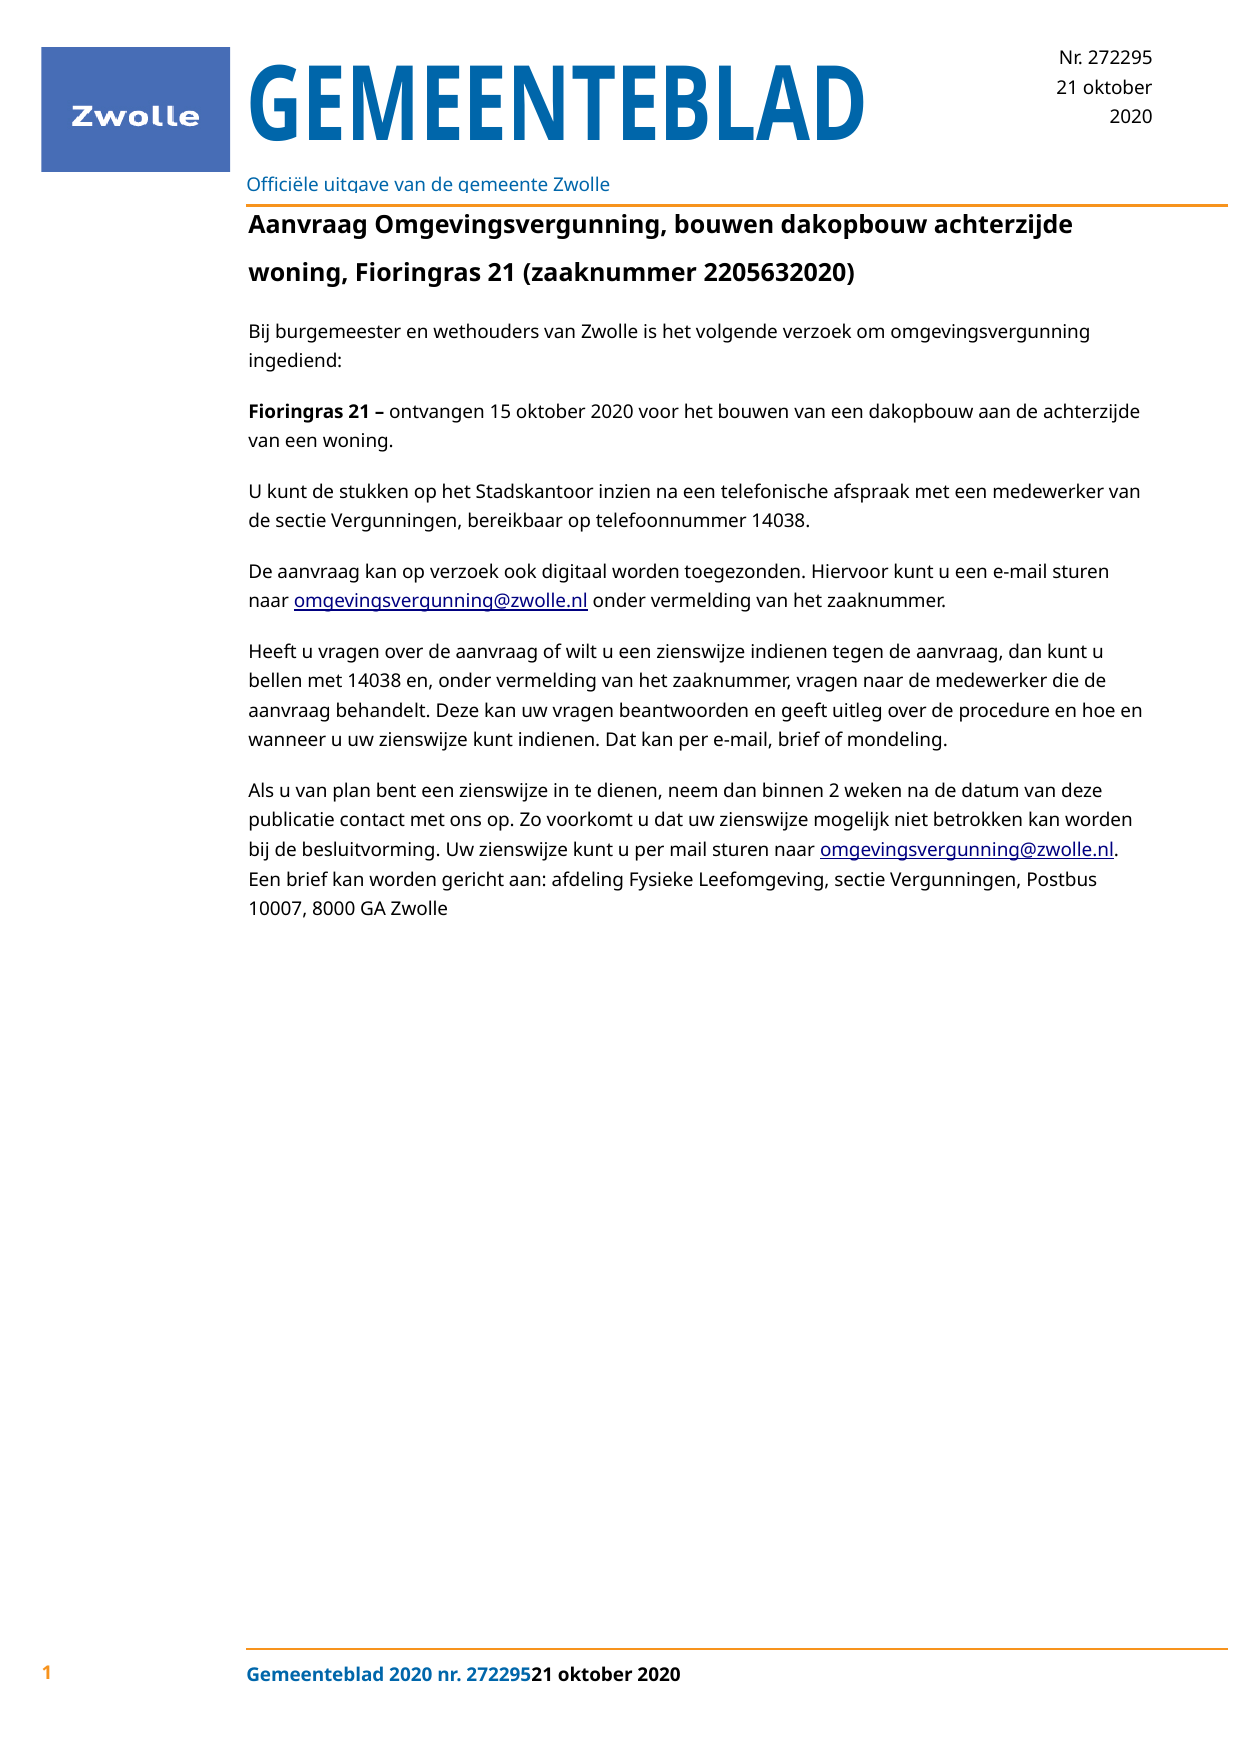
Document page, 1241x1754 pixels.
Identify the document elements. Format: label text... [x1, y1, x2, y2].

text Als u van plan bent een zienswijze in te dienen, neem dan binnen 2 weken na de datum van deze publicatie contact met ons op. Zo voorkomt u dat uw zienswijze mogelijk niet betrokken kan worden bij de besluitvorming. Uw zienswijze kunt u per mail sturen naar omgevingsvergunning@zwolle.nl. Een brief kan worden gericht aan: afdeling Fysieke Leefomgeving, sectie Vergunningen, Postbus 10007, 8000 GA Zwolle [248, 777, 1152, 921]
text Fioringras 21 – ontvangen 15 oktober 2020 voor het bouwen van een dakopbouw aan de achterzijde van een woning. [248, 398, 1152, 453]
text Heeft u vragen over de aanvraag of wilt u een zienswijze indienen tegen de aanvraag, dan kunt u bellen met 14038 en, onder vermelding van het zaaknummer, vragen naar de medewerker die de aanvraag behandelt. Deze kan uw vragen beantwoorden en geeft uitleg over de procedure en hoe en wanneer u uw zienswijze kunt indienen. Dat kan per e-mail, brief of mondeling. [248, 638, 1152, 752]
text De aanvraag kan op verzoek ook digitaal worden toegezonden. Hiervoor kunt u een e-mail sturen naar omgevingsvergunning@zwolle.nl onder vermelding van het zaaknummer. [248, 558, 1152, 613]
text Bij burgemeester en wethouders van Zwolle is het volgende verzoek om omgevingsvergunning ingediend: [248, 318, 1152, 373]
text U kunt de stukken op het Stadskantoor inzien na een telefonische afspraak met een medewerker van de sectie Vergunningen, bereikbaar op telefoonnummer 14038. [248, 478, 1152, 533]
text Aanvraag Omgevingsvergunning, bouwen dakopbouw achterzijde woning, Fioringras 21 (zaaknummer 2205632020) [248, 207, 1152, 288]
picture [41, 47, 231, 172]
